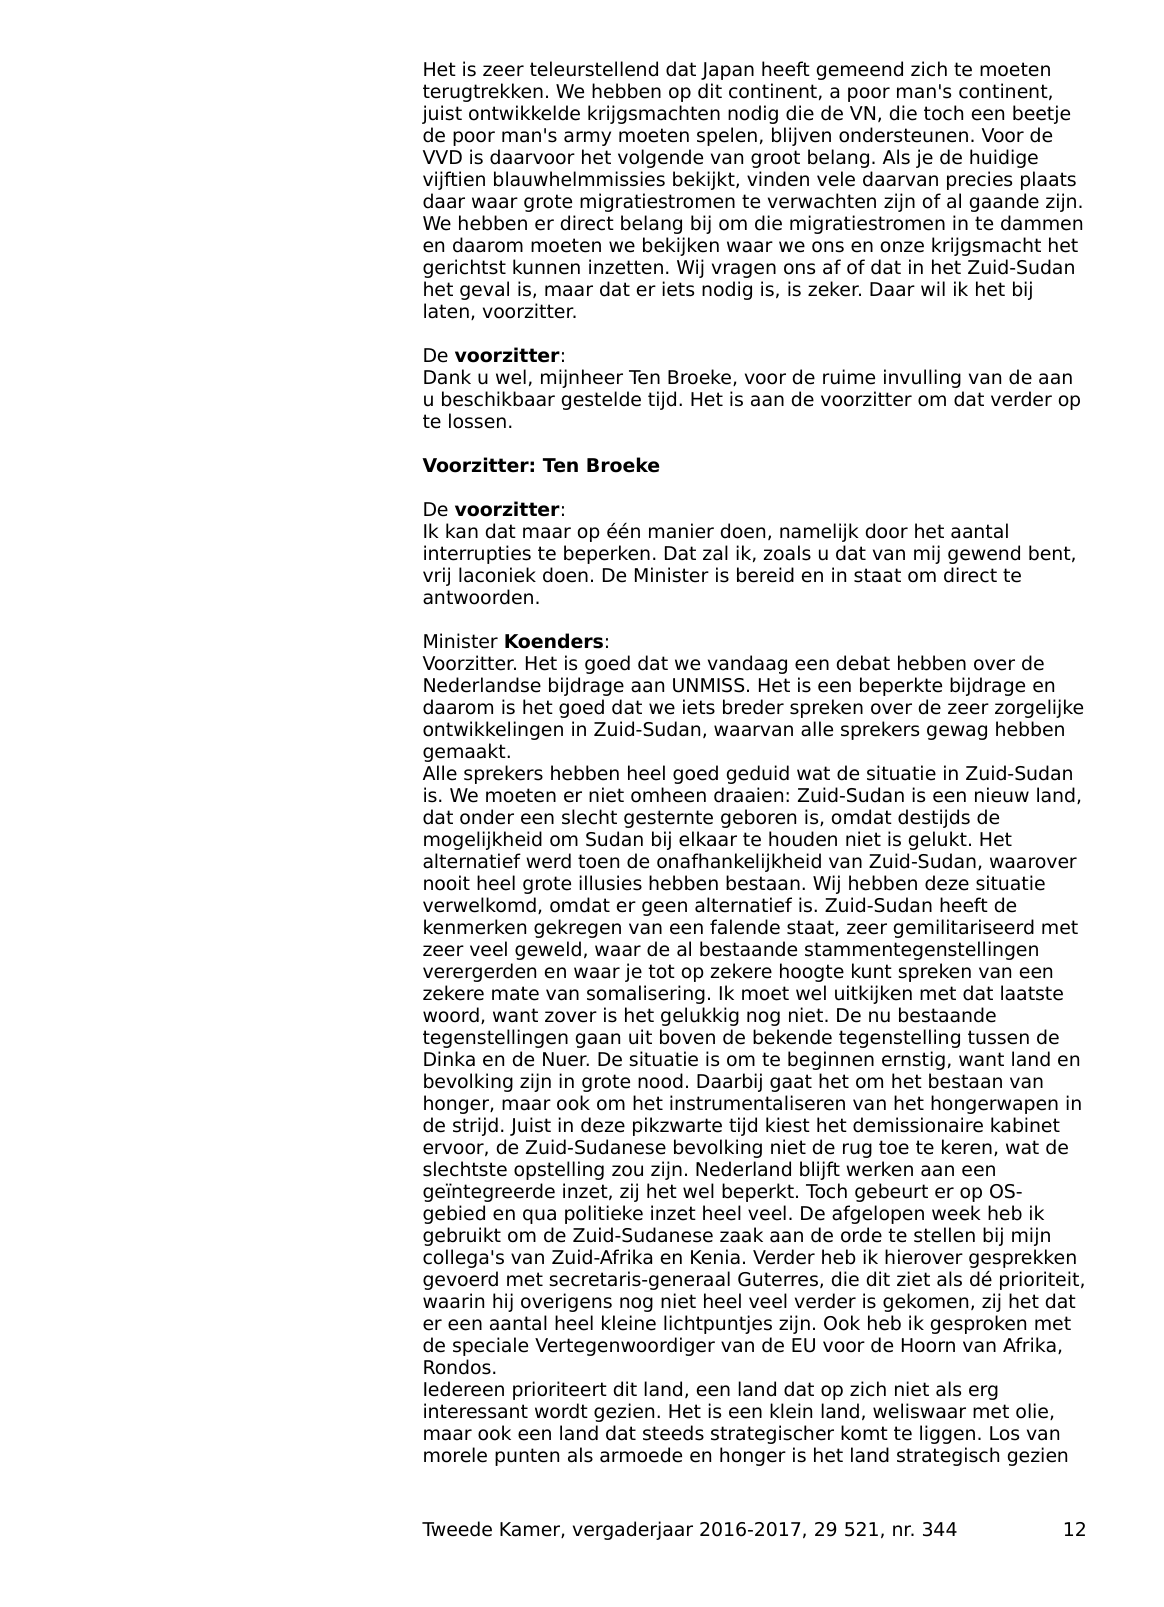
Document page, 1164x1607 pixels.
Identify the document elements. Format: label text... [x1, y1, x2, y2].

text Iedereen prioriteert dit land, een land dat op zich niet als erg interessant wordt gezien. Het is een klein land, weliswaar met olie, maar ook een land dat steeds strategischer komt te liggen. Los van morele punten als armoede en honger is het land strategisch gezien [422, 1379, 1087, 1467]
text De voorzitter: [422, 345, 1087, 367]
text Het is zeer teleurstellend dat Japan heeft gemeend zich te moeten terugtrekken. We hebben op dit continent, a poor man's continent, juist ontwikkelde krijgsmachten nodig die de VN, die toch een beetje de poor man's army moeten spelen, blijven ondersteunen. Voor de VVD is daarvoor het volgende van groot belang. Als je de huidige vijftien blauwhelmmissies bekijkt, vinden vele daarvan precies plaats daar waar grote migratiestromen te verwachten zijn of al gaande zijn. We hebben er direct belang bij om die migratiestromen in te dammen en daarom moeten we bekijken waar we ons en onze krijgsmacht het gerichtst kunnen inzetten. Wij vragen ons af of dat in het Zuid-Sudan het geval is, maar dat er iets nodig is, is zeker. Daar wil ik het bij laten, voorzitter. [422, 59, 1087, 323]
subtitle Voorzitter: Ten Broeke [422, 455, 1087, 477]
text Minister Koenders: [422, 631, 1087, 653]
text Ik kan dat maar op één manier doen, namelijk door het aantal interrupties te beperken. Dat zal ik, zoals u dat van mij gewend bent, vrij laconiek doen. De Minister is bereid en in staat om direct te antwoorden. [422, 521, 1087, 609]
text Voorzitter. Het is goed dat we vandaag een debat hebben over de Nederlandse bijdrage aan UNMISS. Het is een beperkte bijdrage en daarom is het goed dat we iets breder spreken over de zeer zorgelijke ontwikkelingen in Zuid-Sudan, waarvan alle sprekers gewag hebben gemaakt. [422, 653, 1087, 763]
text Alle sprekers hebben heel goed geduid wat de situatie in Zuid-Sudan is. We moeten er niet omheen draaien: Zuid-Sudan is een nieuw land, dat onder een slecht gesternte geboren is, omdat destijds de mogelijkheid om Sudan bij elkaar te houden niet is gelukt. Het alternatief werd toen de onafhankelijkheid van Zuid-Sudan, waarover nooit heel grote illusies hebben bestaan. Wij hebben deze situatie verwelkomd, omdat er geen alternatief is. Zuid-Sudan heeft de kenmerken gekregen van een falende staat, zeer gemilitariseerd met zeer veel geweld, waar de al bestaande stammentegenstellingen verergerden en waar je tot op zekere hoogte kunt spreken van een zekere mate van somalisering. Ik moet wel uitkijken met dat laatste woord, want zover is het gelukkig nog niet. De nu bestaande tegenstellingen gaan uit boven de bekende tegenstelling tussen de Dinka en de Nuer. De situatie is om te beginnen ernstig, want land en bevolking zijn in grote nood. Daarbij gaat het om het bestaan van honger, maar ook om het instrumentaliseren van het hongerwapen in de strijd. Juist in deze pikzwarte tijd kiest het demissionaire kabinet ervoor, de Zuid-Sudanese bevolking niet de rug toe te keren, wat de slechtste opstelling zou zijn. Nederland blijft werken aan een geïntegreerde inzet, zij het wel beperkt. Toch gebeurt er op OS-gebied en qua politieke inzet heel veel. De afgelopen week heb ik gebruikt om de Zuid-Sudanese zaak aan de orde te stellen bij mijn collega's van Zuid-Afrika en Kenia. Verder heb ik hierover gesprekken gevoerd met secretaris-generaal Guterres, die dit ziet als dé prioriteit, waarin hij overigens nog niet heel veel verder is gekomen, zij het dat er een aantal heel kleine lichtpuntjes zijn. Ook heb ik gesproken met de speciale Vertegenwoordiger van de EU voor de Hoorn van Afrika, Rondos. [422, 763, 1087, 1379]
text De voorzitter: [422, 499, 1087, 521]
text Dank u wel, mijnheer Ten Broeke, voor de ruime invulling van de aan u beschikbaar gestelde tijd. Het is aan de voorzitter om dat verder op te lossen. [422, 367, 1087, 433]
